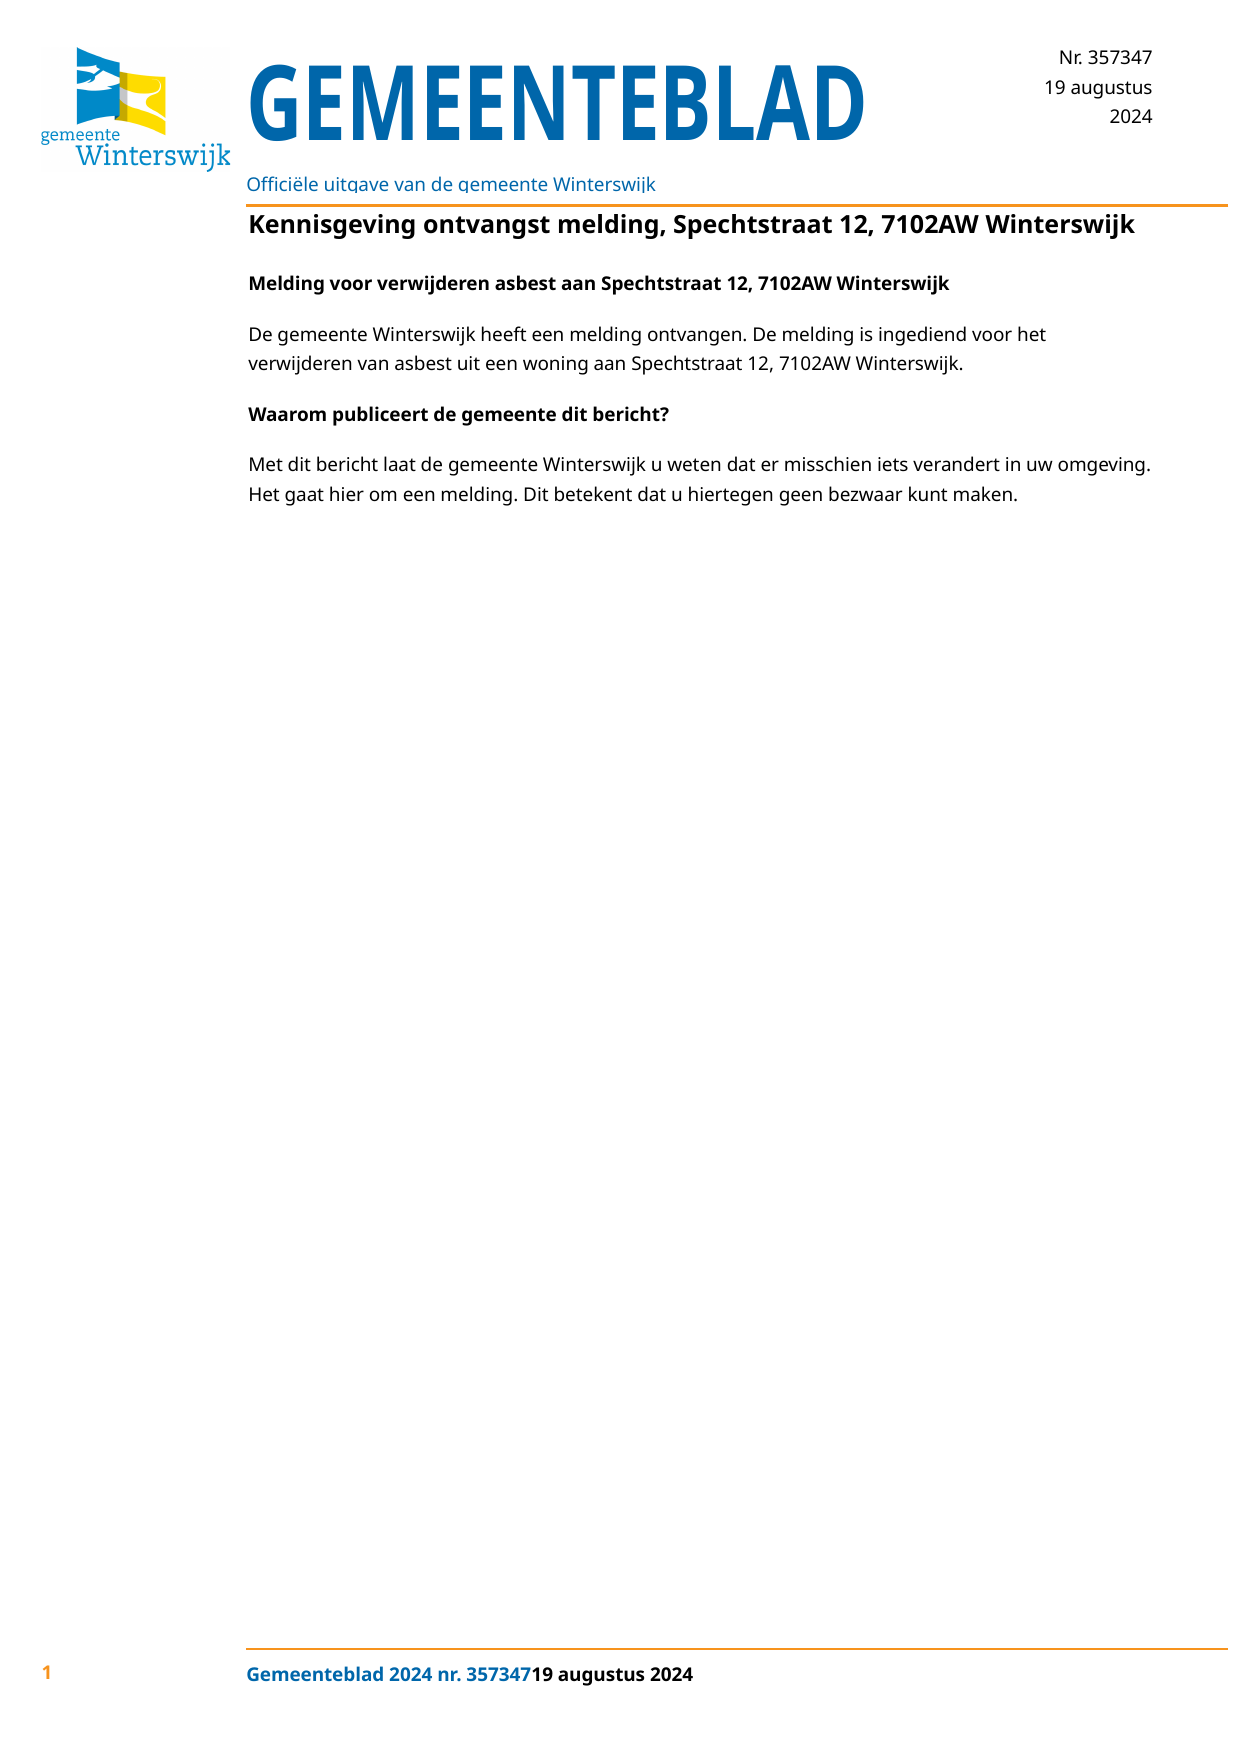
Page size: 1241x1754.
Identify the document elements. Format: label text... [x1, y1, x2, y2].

picture [225, 153, 231, 162]
text Kennisgeving ontvangst melding, Spechtstraat 12, 7102AW Winterswijk [248, 207, 1152, 241]
picture [41, 47, 231, 172]
text Met dit bericht laat de gemeente Winterswijk u weten dat er misschien iets verandert in uw omgeving. Het gaat hier om een melding. Dit betekent dat u hiertegen geen bezwaar kunt maken. [248, 451, 1152, 506]
text De gemeente Winterswijk heeft een melding ontvangen. De melding is ingediend voor het verwijderen van asbest uit een woning aan Spechtstraat 12, 7102AW Winterswijk. [248, 321, 1152, 376]
text Melding voor verwijderen asbest aan Spechtstraat 12, 7102AW Winterswijk [248, 270, 1152, 296]
text Waarom publiceert de gemeente dit bericht? [248, 401, 1152, 426]
